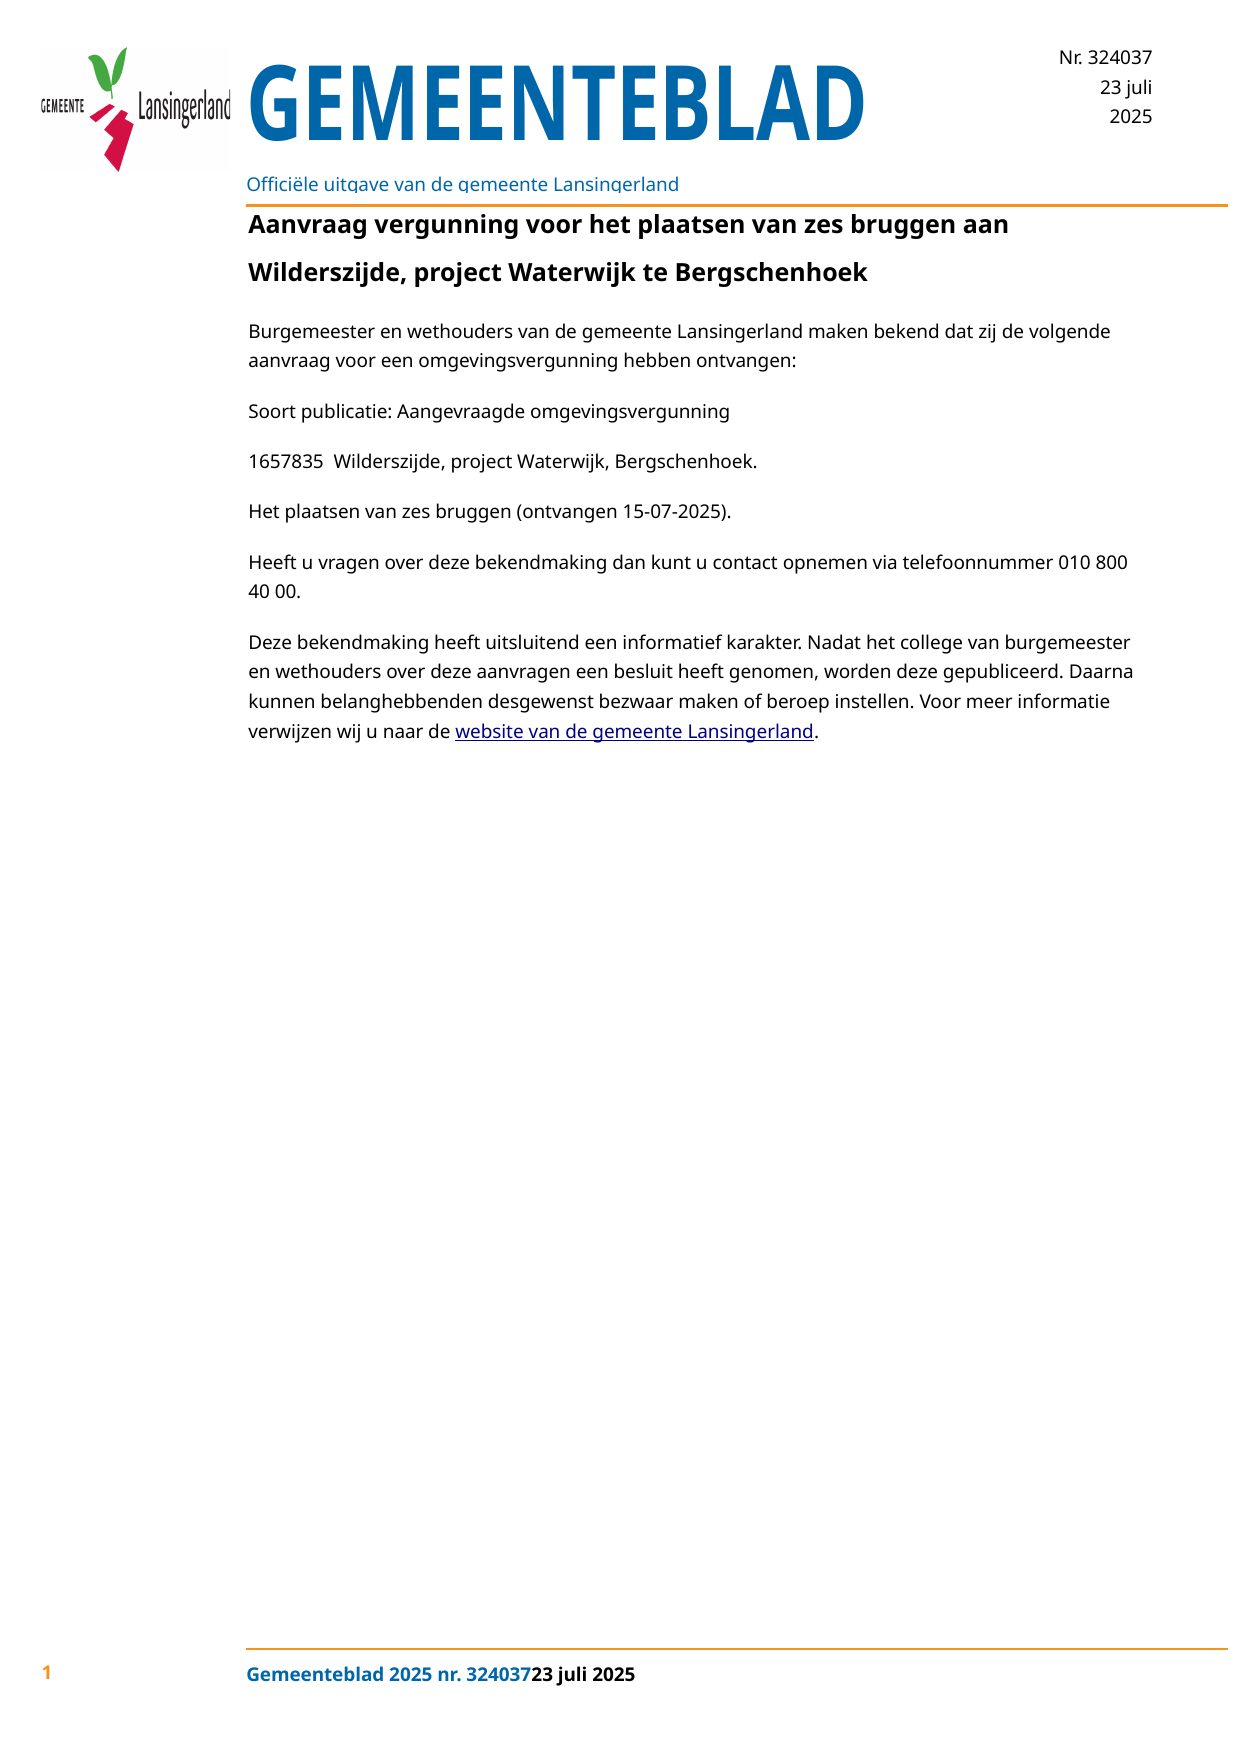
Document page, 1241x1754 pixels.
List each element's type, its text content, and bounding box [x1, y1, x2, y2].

text Aanvraag vergunning voor het plaatsen van zes bruggen aan Wilderszijde, project Waterwijk te Bergschenhoek [248, 207, 1152, 288]
text Soort publicatie: Aangevraagde omgevingsvergunning [248, 398, 1152, 424]
text Heeft u vragen over deze bekendmaking dan kunt u contact opnemen via telefoonnummer 010 800 40 00. [248, 549, 1152, 604]
text Deze bekendmaking heeft uitsluitend een informatief karakter. Nadat het college van burgemeester en wethouders over deze aanvragen een besluit heeft genomen, worden deze gepubliceerd. Daarna kunnen belanghebbenden desgewenst bezwaar maken of beroep instellen. Voor meer informatie verwijzen wij u naar de website van de gemeente Lansingerland. [248, 629, 1152, 744]
text Het plaatsen van zes bruggen (ontvangen 15-07-2025). [248, 499, 1152, 524]
picture [41, 47, 231, 172]
text Burgemeester en wethouders van de gemeente Lansingerland maken bekend dat zij de volgende aanvraag voor een omgevingsvergunning hebben ontvangen: [248, 318, 1152, 373]
text 1657835 Wilderszijde, project Waterwijk, Bergschenhoek. [248, 448, 1152, 474]
